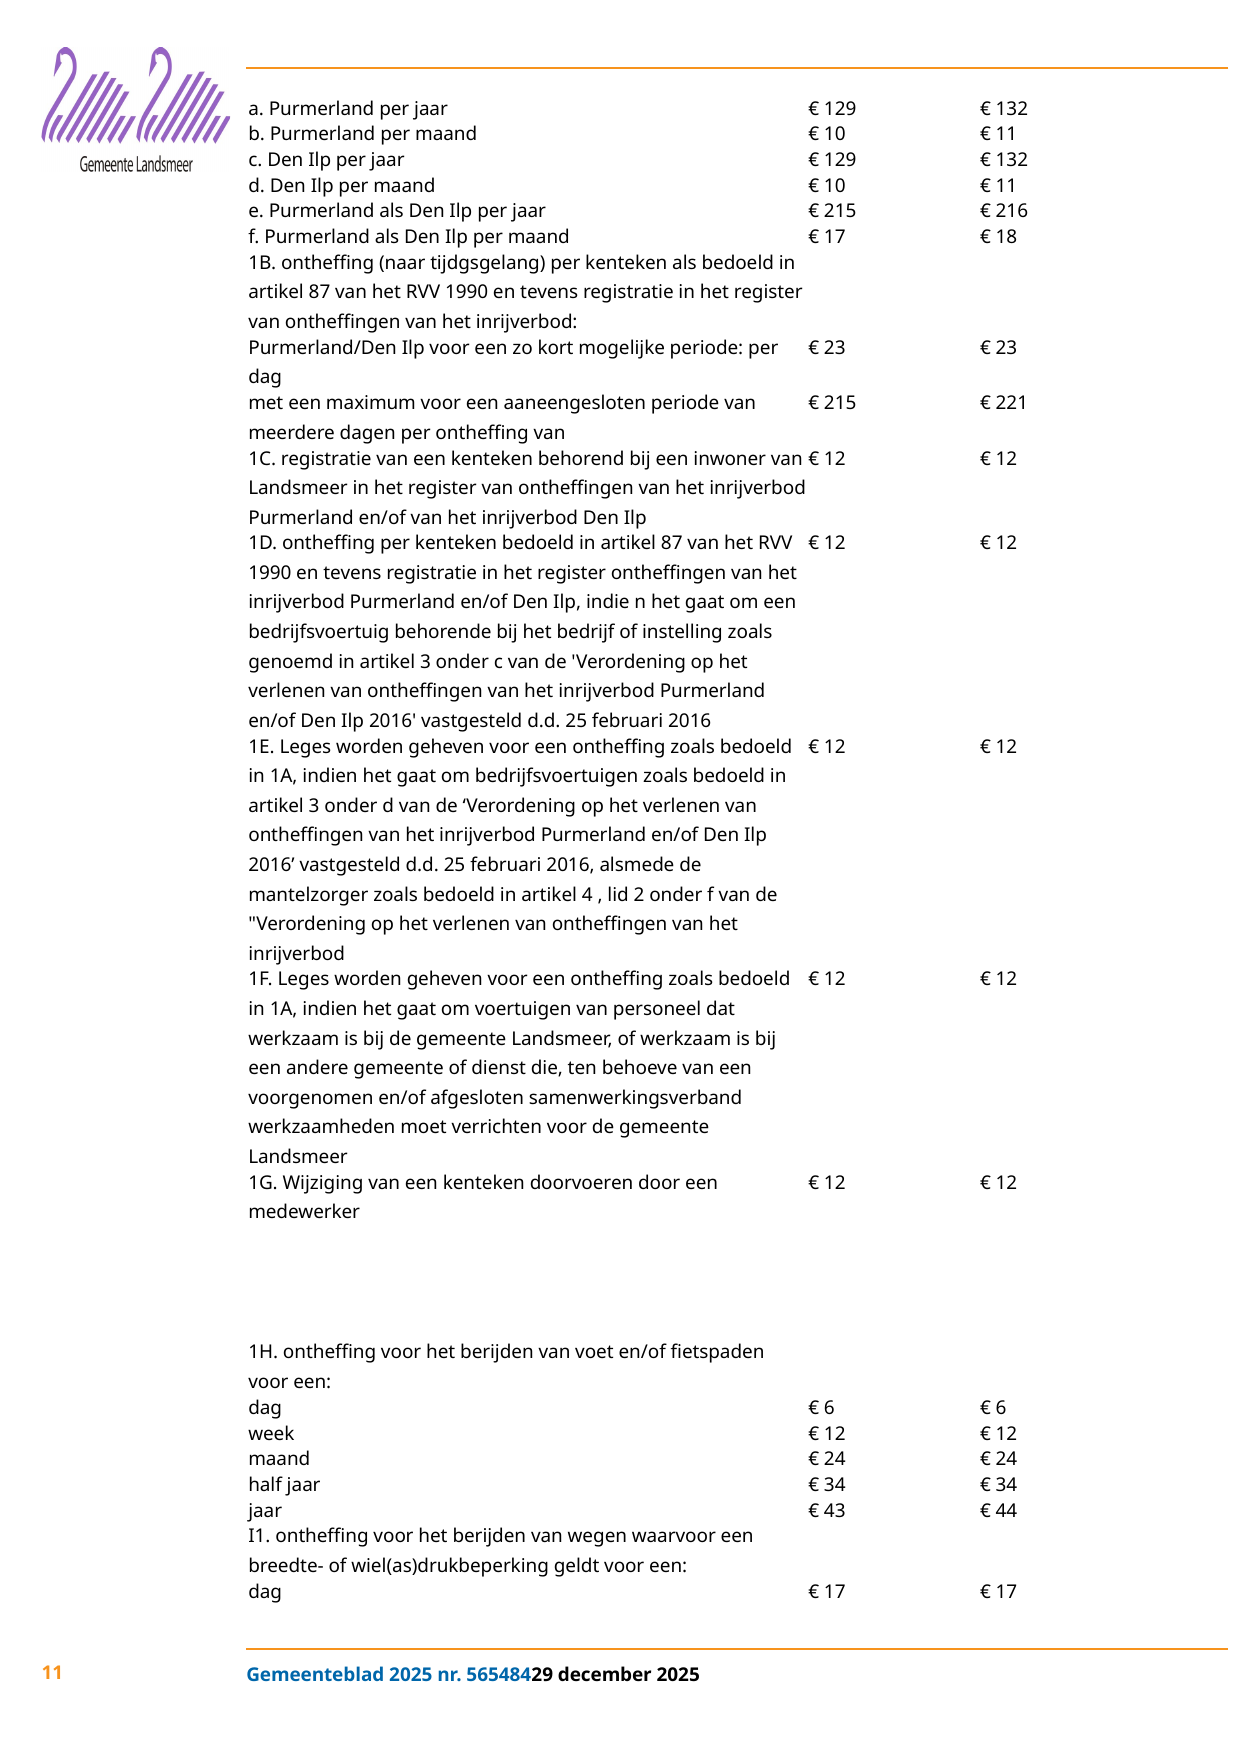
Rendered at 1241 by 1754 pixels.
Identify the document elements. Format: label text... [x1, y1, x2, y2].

table_cell € 44 [980, 1497, 1152, 1523]
table_cell € 12 [980, 733, 1152, 966]
table_cell jaar [248, 1497, 808, 1523]
table_cell [808, 1523, 980, 1578]
table_cell 1H. ontheffing voor het berijden van voet en/of fietspaden voor een: [248, 1339, 808, 1394]
table_cell 1E. Leges worden geheven voor een ontheffing zoals bedoeld in 1A, indien het gaat om bedrijfsvoertuigen zoals bedoeld in artikel 3 onder d van de ‘Verordening op het verlenen van ontheffingen van het inrijverbod Purmerland en/of Den Ilp 2016’ vastgesteld d.d. 25 februari 2016, alsmede de mantelzorger zoals bedoeld in artikel 4 , lid 2 onder f van de "Verordening op het verlenen van ontheffingen van het inrijverbod [248, 733, 808, 966]
table_cell € 18 [980, 224, 1152, 249]
table_cell € 11 [980, 172, 1152, 198]
table_cell € 12 [808, 445, 980, 529]
table_cell € 129 [808, 146, 980, 172]
table_cell [980, 1339, 1152, 1394]
table_cell € 12 [808, 733, 980, 966]
table_cell [808, 249, 980, 334]
table_cell week [248, 1420, 808, 1445]
table_cell maand [248, 1445, 808, 1471]
table_cell € 17 [808, 1578, 980, 1604]
table_cell € 6 [808, 1394, 980, 1420]
table_cell c. Den Ilp per jaar [248, 146, 808, 172]
table_cell € 12 [980, 530, 1152, 733]
table_cell dag [248, 1578, 808, 1604]
table_cell € 12 [808, 966, 980, 1169]
table_cell € 17 [808, 224, 980, 249]
table_cell € 23 [980, 334, 1152, 389]
table_cell Purmerland/Den Ilp voor een zo kort mogelijke periode: per dag [248, 334, 808, 389]
table_cell € 12 [980, 1420, 1152, 1445]
table_cell € 11 [980, 121, 1152, 146]
table_cell € 215 [808, 198, 980, 223]
table_cell € 24 [808, 1445, 980, 1471]
table_cell 1G. Wijziging van een kenteken doorvoeren door een medewerker [248, 1169, 808, 1224]
table_cell [808, 1339, 980, 1394]
table_cell € 132 [980, 146, 1152, 172]
table_cell a. Purmerland per jaar [248, 95, 808, 121]
table_cell met een maximum voor een aaneengesloten periode van meerdere dagen per ontheffing van [248, 389, 808, 445]
table_cell € 12 [808, 1169, 980, 1224]
table_cell € 6 [980, 1394, 1152, 1420]
table_cell dag [248, 1394, 808, 1420]
table_cell € 12 [808, 1420, 980, 1445]
picture [41, 47, 231, 172]
table_cell € 10 [808, 172, 980, 198]
table_cell € 10 [808, 121, 980, 146]
table_cell € 12 [808, 530, 980, 733]
table_cell d. Den Ilp per maand [248, 172, 808, 198]
table_cell € 34 [980, 1471, 1152, 1497]
table_cell € 132 [980, 95, 1152, 121]
table_cell € 12 [980, 445, 1152, 529]
table_cell f. Purmerland als Den Ilp per maand [248, 224, 808, 249]
table_cell [980, 249, 1152, 334]
table_cell 1F. Leges worden geheven voor een ontheffing zoals bedoeld in 1A, indien het gaat om voertuigen van personeel dat werkzaam is bij de gemeente Landsmeer, of werkzaam is bij een andere gemeente of dienst die, ten behoeve van een voorgenomen en/of afgesloten samenwerkingsverband werkzaamheden moet verrichten voor de gemeente Landsmeer [248, 966, 808, 1169]
table_cell b. Purmerland per maand [248, 121, 808, 146]
table_cell € 17 [980, 1578, 1152, 1604]
table_cell half jaar [248, 1471, 808, 1497]
table_cell € 221 [980, 389, 1152, 445]
table_cell [980, 1224, 1152, 1339]
table_cell € 43 [808, 1497, 980, 1523]
table_cell [808, 1224, 980, 1339]
table_cell € 23 [808, 334, 980, 389]
table_cell € 12 [980, 1169, 1152, 1224]
table_cell € 216 [980, 198, 1152, 223]
table_cell € 129 [808, 95, 980, 121]
table_cell e. Purmerland als Den Ilp per jaar [248, 198, 808, 223]
table_cell € 12 [980, 966, 1152, 1169]
table_cell € 215 [808, 389, 980, 445]
table_cell 1D. ontheffing per kenteken bedoeld in artikel 87 van het RVV 1990 en tevens registratie in het register ontheffingen van het inrijverbod Purmerland en/of Den Ilp, indie n het gaat om een bedrijfsvoertuig behorende bij het bedrijf of instelling zoals genoemd in artikel 3 onder c van de 'Verordening op het verlenen van ontheffingen van het inrijverbod Purmerland en/of Den Ilp 2016' vastgesteld d.d. 25 februari 2016 [248, 530, 808, 733]
table_cell [980, 1523, 1152, 1578]
table_cell € 24 [980, 1445, 1152, 1471]
table_cell I1. ontheffing voor het berijden van wegen waarvoor een breedte- of wiel(as)drukbeperking geldt voor een: [248, 1523, 808, 1578]
table_cell € 34 [808, 1471, 980, 1497]
table_cell 1C. registratie van een kenteken behorend bij een inwoner van Landsmeer in het register van ontheffingen van het inrijverbod Purmerland en/of van het inrijverbod Den Ilp [248, 445, 808, 529]
table_cell [248, 1224, 808, 1339]
table_cell 1B. ontheffing (naar tijdgsgelang) per kenteken als bedoeld in artikel 87 van het RVV 1990 en tevens registratie in het register van ontheffingen van het inrijverbod: [248, 249, 808, 334]
